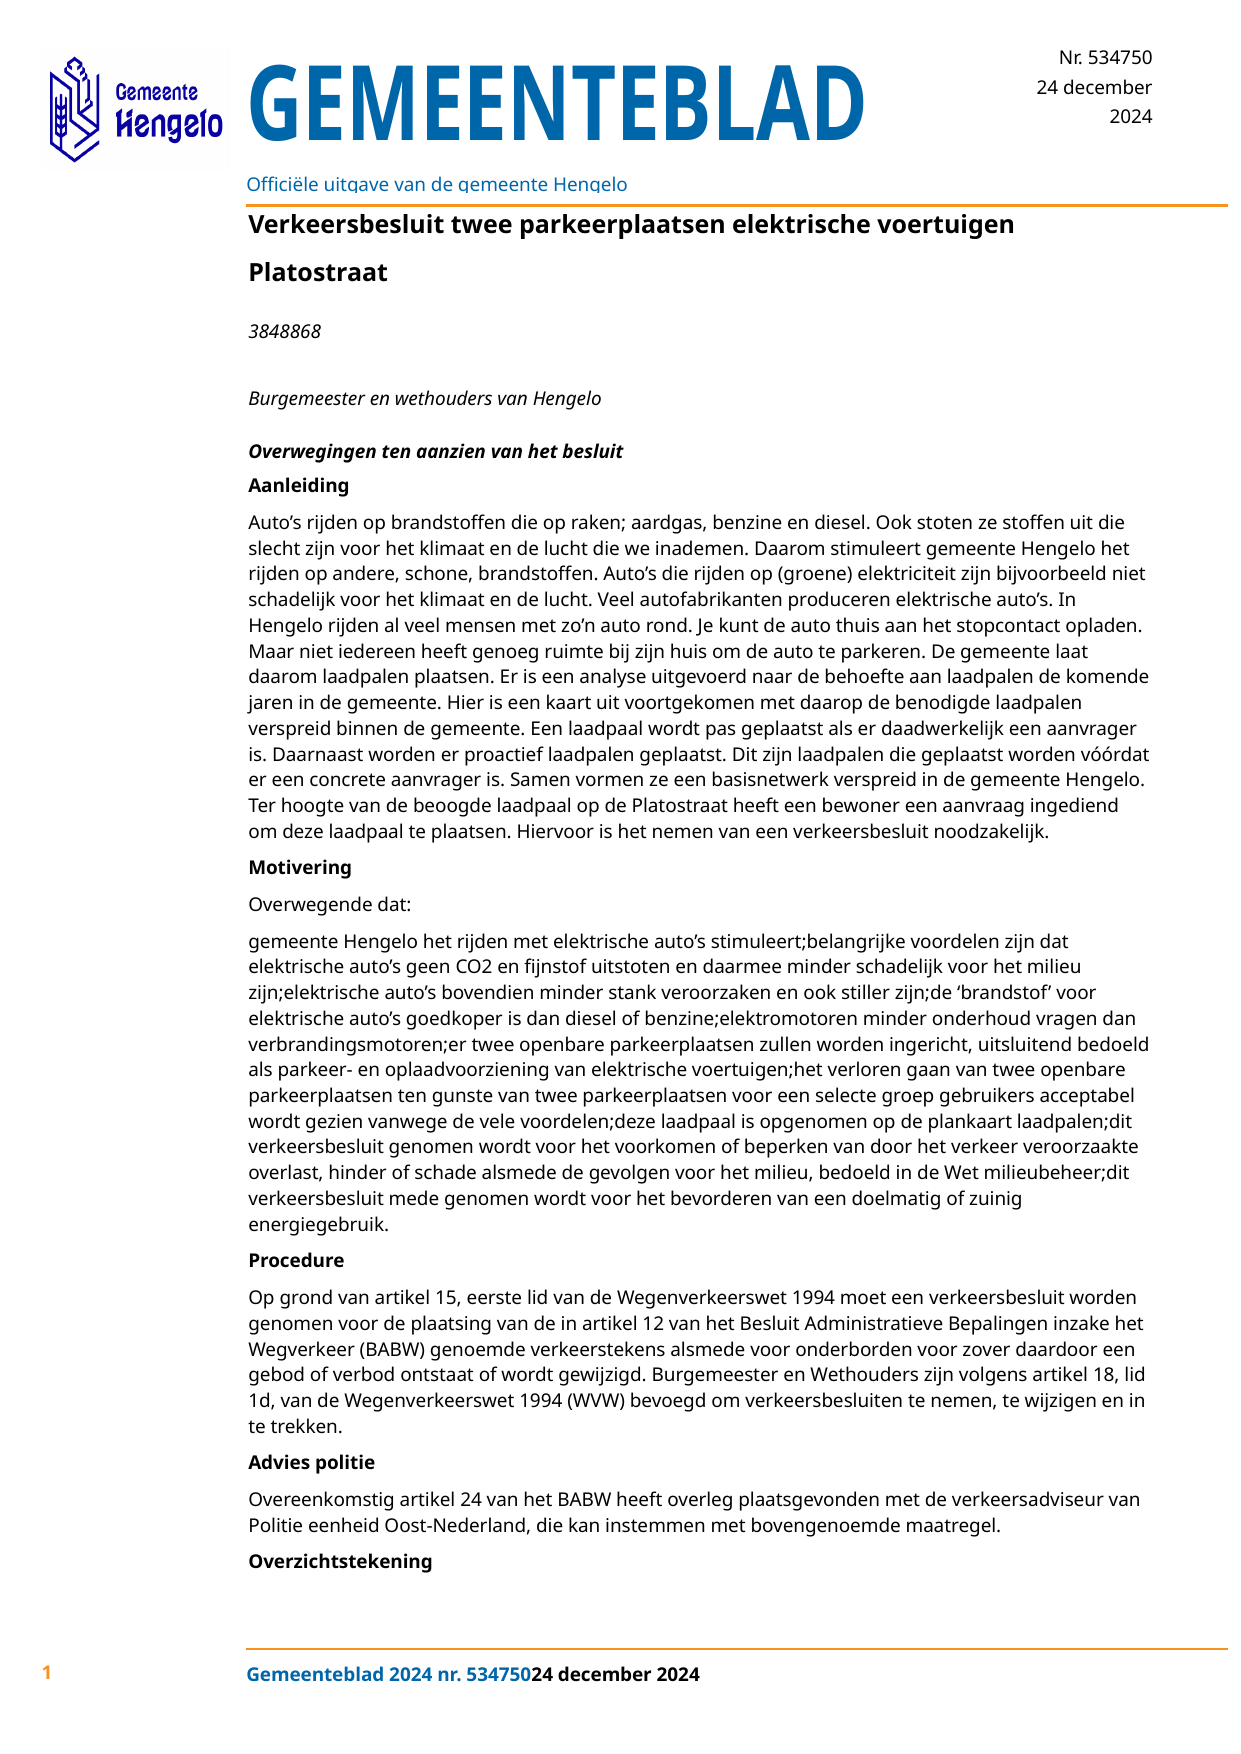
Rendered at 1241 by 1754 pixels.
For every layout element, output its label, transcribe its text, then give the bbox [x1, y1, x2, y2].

text Overeenkomstig artikel 24 van het BABW heeft overleg plaatsgevonden met de verkeersadviseur van Politie eenheid Oost-Nederland, die kan instemmen met bovengenoemde maatregel. [248, 1486, 1152, 1538]
text 3848868 [248, 318, 1152, 344]
text Advies politie [248, 1449, 1152, 1475]
text Overzichtstekening [248, 1549, 1152, 1574]
text gemeente Hengelo het rijden met elektrische auto’s stimuleert;belangrijke voordelen zijn dat elektrische auto’s geen CO2 en fijnstof uitstoten en daarmee minder schadelijk voor het milieu zijn;elektrische auto’s bovendien minder stank veroorzaken en ook stiller zijn;de ‘brandstof’ voor elektrische auto’s goedkoper is dan diesel of benzine;elektromotoren minder onderhoud vragen dan verbrandingsmotoren;er twee openbare parkeerplaatsen zullen worden ingericht, uitsluitend bedoeld als parkeer- en oplaadvoorziening van elektrische voertuigen;het verloren gaan van twee openbare parkeerplaatsen ten gunste van twee parkeerplaatsen voor een selecte groep gebruikers acceptabel wordt gezien vanwege de vele voordelen;deze laadpaal is opgenomen op de plankaart laadpalen;dit verkeersbesluit genomen wordt voor het voorkomen of beperken van door het verkeer veroorzaakte overlast, hinder of schade alsmede de gevolgen voor het milieu, bedoeld in de Wet milieubeheer;dit verkeersbesluit mede genomen wordt voor het bevorderen van een doelmatig of zuinig energiegebruik. [248, 928, 1152, 1237]
text Overwegingen ten aanzien van het besluit [248, 438, 1152, 464]
picture [41, 47, 231, 172]
text Auto’s rijden op brandstoffen die op raken; aardgas, benzine en diesel. Ook stoten ze stoffen uit die slecht zijn voor het klimaat en de lucht die we inademen. Daarom stimuleert gemeente Hengelo het rijden op andere, schone, brandstoffen. Auto’s die rijden op (groene) elektriciteit zijn bijvoorbeeld niet schadelijk voor het klimaat en de lucht. Veel autofabrikanten produceren elektrische auto’s. In Hengelo rijden al veel mensen met zo’n auto rond. Je kunt de auto thuis aan het stopcontact opladen. Maar niet iedereen heeft genoeg ruimte bij zijn huis om de auto te parkeren. De gemeente laat daarom laadpalen plaatsen. Er is een analyse uitgevoerd naar de behoefte aan laadpalen de komende jaren in de gemeente. Hier is een kaart uit voortgekomen met daarop de benodigde laadpalen verspreid binnen de gemeente. Een laadpaal wordt pas geplaatst als er daadwerkelijk een aanvrager is. Daarnaast worden er proactief laadpalen geplaatst. Dit zijn laadpalen die geplaatst worden vóórdat er een concrete aanvrager is. Samen vormen ze een basisnetwerk verspreid in de gemeente Hengelo. Ter hoogte van de beoogde laadpaal op de Platostraat heeft een bewoner een aanvraag ingediend om deze laadpaal te plaatsen. Hiervoor is het nemen van een verkeersbesluit noodzakelijk. [248, 509, 1152, 844]
text Verkeersbesluit twee parkeerplaatsen elektrische voertuigen Platostraat [248, 207, 1152, 288]
text Op grond van artikel 15, eerste lid van de Wegenverkeerswet 1994 moet een verkeersbesluit worden genomen voor de plaatsing van de in artikel 12 van het Besluit Administratieve Bepalingen inzake het Wegverkeer (BABW) genoemde verkeerstekens alsmede voor onderborden voor zover daardoor een gebod of verbod ontstaat of wordt gewijzigd. Burgemeester en Wethouders zijn volgens artikel 18, lid 1d, van de Wegenverkeerswet 1994 (WVW) bevoegd om verkeersbesluiten te nemen, te wijzigen en in te trekken. [248, 1284, 1152, 1439]
text Procedure [248, 1248, 1152, 1273]
text Overwegende dat: [248, 891, 1152, 917]
text Aanleiding [248, 472, 1152, 498]
text Motivering [248, 854, 1152, 880]
text Burgemeester en wethouders van Hengelo [248, 386, 1152, 411]
